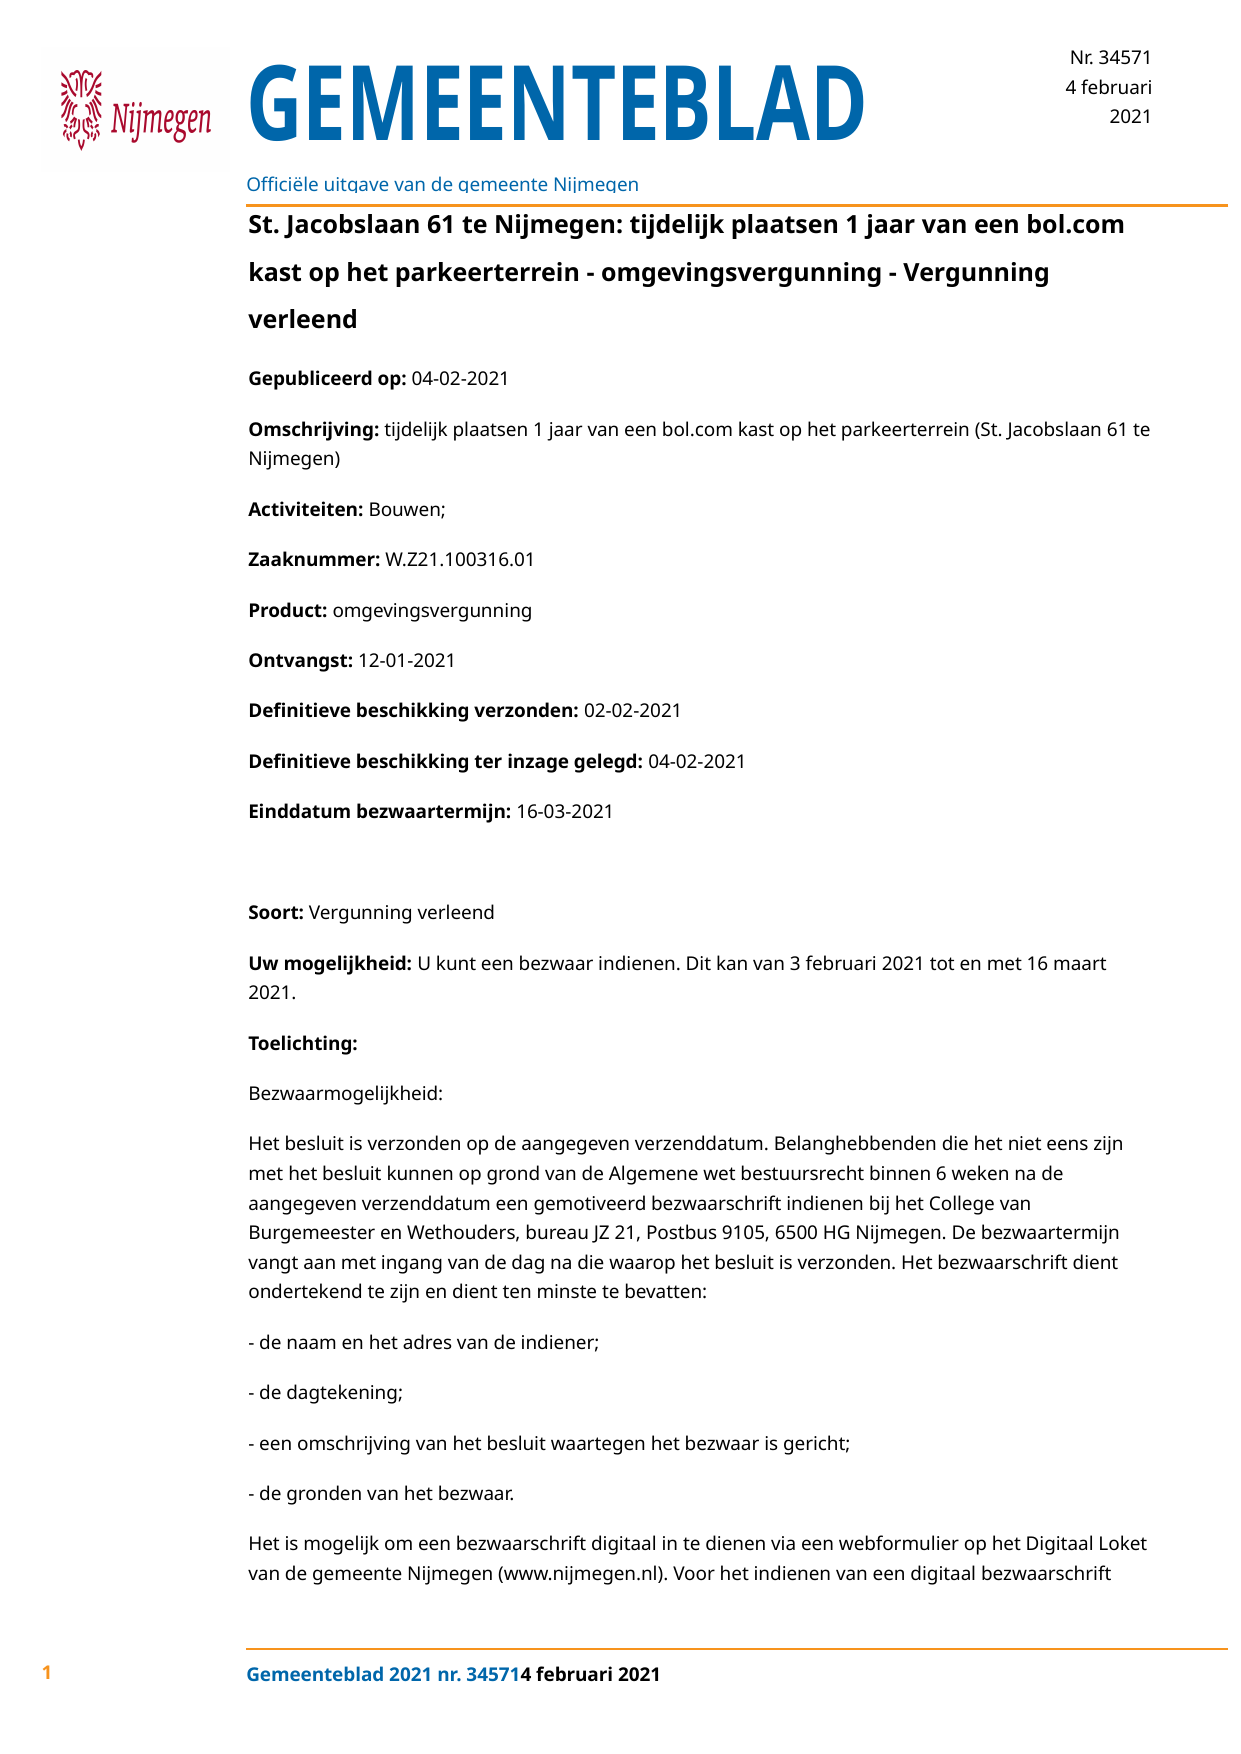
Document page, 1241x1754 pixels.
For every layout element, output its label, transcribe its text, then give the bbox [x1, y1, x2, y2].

text Gepubliceerd op: 04-02-2021 [248, 366, 1152, 391]
text Activiteiten: Bouwen; [248, 496, 1152, 522]
text Product: omgevingsvergunning [248, 597, 1152, 622]
text Uw mogelijkheid: U kunt een bezwaar indienen. Dit kan van 3 februari 2021 tot en met 16 maart 2021. [248, 950, 1152, 1005]
text - de dagtekening; [248, 1379, 1152, 1405]
text Het besluit is verzonden op de aangegeven verzenddatum. Belanghebbenden die het niet eens zijn met het besluit kunnen op grond van de Algemene wet bestuursrecht binnen 6 weken na de aangegeven verzenddatum een gemotiveerd bezwaarschrift indienen bij het College van Burgemeester en Wethouders, bureau JZ 21, Postbus 9105, 6500 HG Nijmegen. De bezwaartermijn vangt aan met ingang van de dag na die waarop het besluit is verzonden. Het bezwaarschrift dient ondertekend te zijn en dient ten minste te bevatten: [248, 1131, 1152, 1304]
text Definitieve beschikking verzonden: 02-02-2021 [248, 698, 1152, 723]
text - de naam en het adres van de indiener; [248, 1329, 1152, 1354]
text - een omschrijving van het besluit waartegen het bezwaar is gericht; [248, 1430, 1152, 1455]
picture [41, 47, 231, 172]
text Bezwaarmogelijkheid: [248, 1080, 1152, 1106]
text - de gronden van het bezwaar. [248, 1480, 1152, 1506]
text St. Jacobslaan 61 te Nijmegen: tijdelijk plaatsen 1 jaar van een bol.com kast op het parkeerterrein - omgevingsvergunning - Vergunning verleend [248, 207, 1152, 336]
text Toelichting: [248, 1030, 1152, 1055]
text Omschrijving: tijdelijk plaatsen 1 jaar van een bol.com kast op het parkeerterrein (St. Jacobslaan 61 te Nijmegen) [248, 416, 1152, 471]
text Het is mogelijk om een bezwaarschrift digitaal in te dienen via een webformulier op het Digitaal Loket van de gemeente Nijmegen (www.nijmegen.nl). Voor het indienen van een digitaal bezwaarschrift [248, 1531, 1152, 1586]
text Einddatum bezwaartermijn: 16-03-2021 [248, 798, 1152, 824]
text Soort: Vergunning verleend [248, 899, 1152, 925]
text Definitieve beschikking ter inzage gelegd: 04-02-2021 [248, 748, 1152, 774]
text Ontvangst: 12-01-2021 [248, 647, 1152, 673]
text Zaaknummer: W.Z21.100316.01 [248, 546, 1152, 572]
